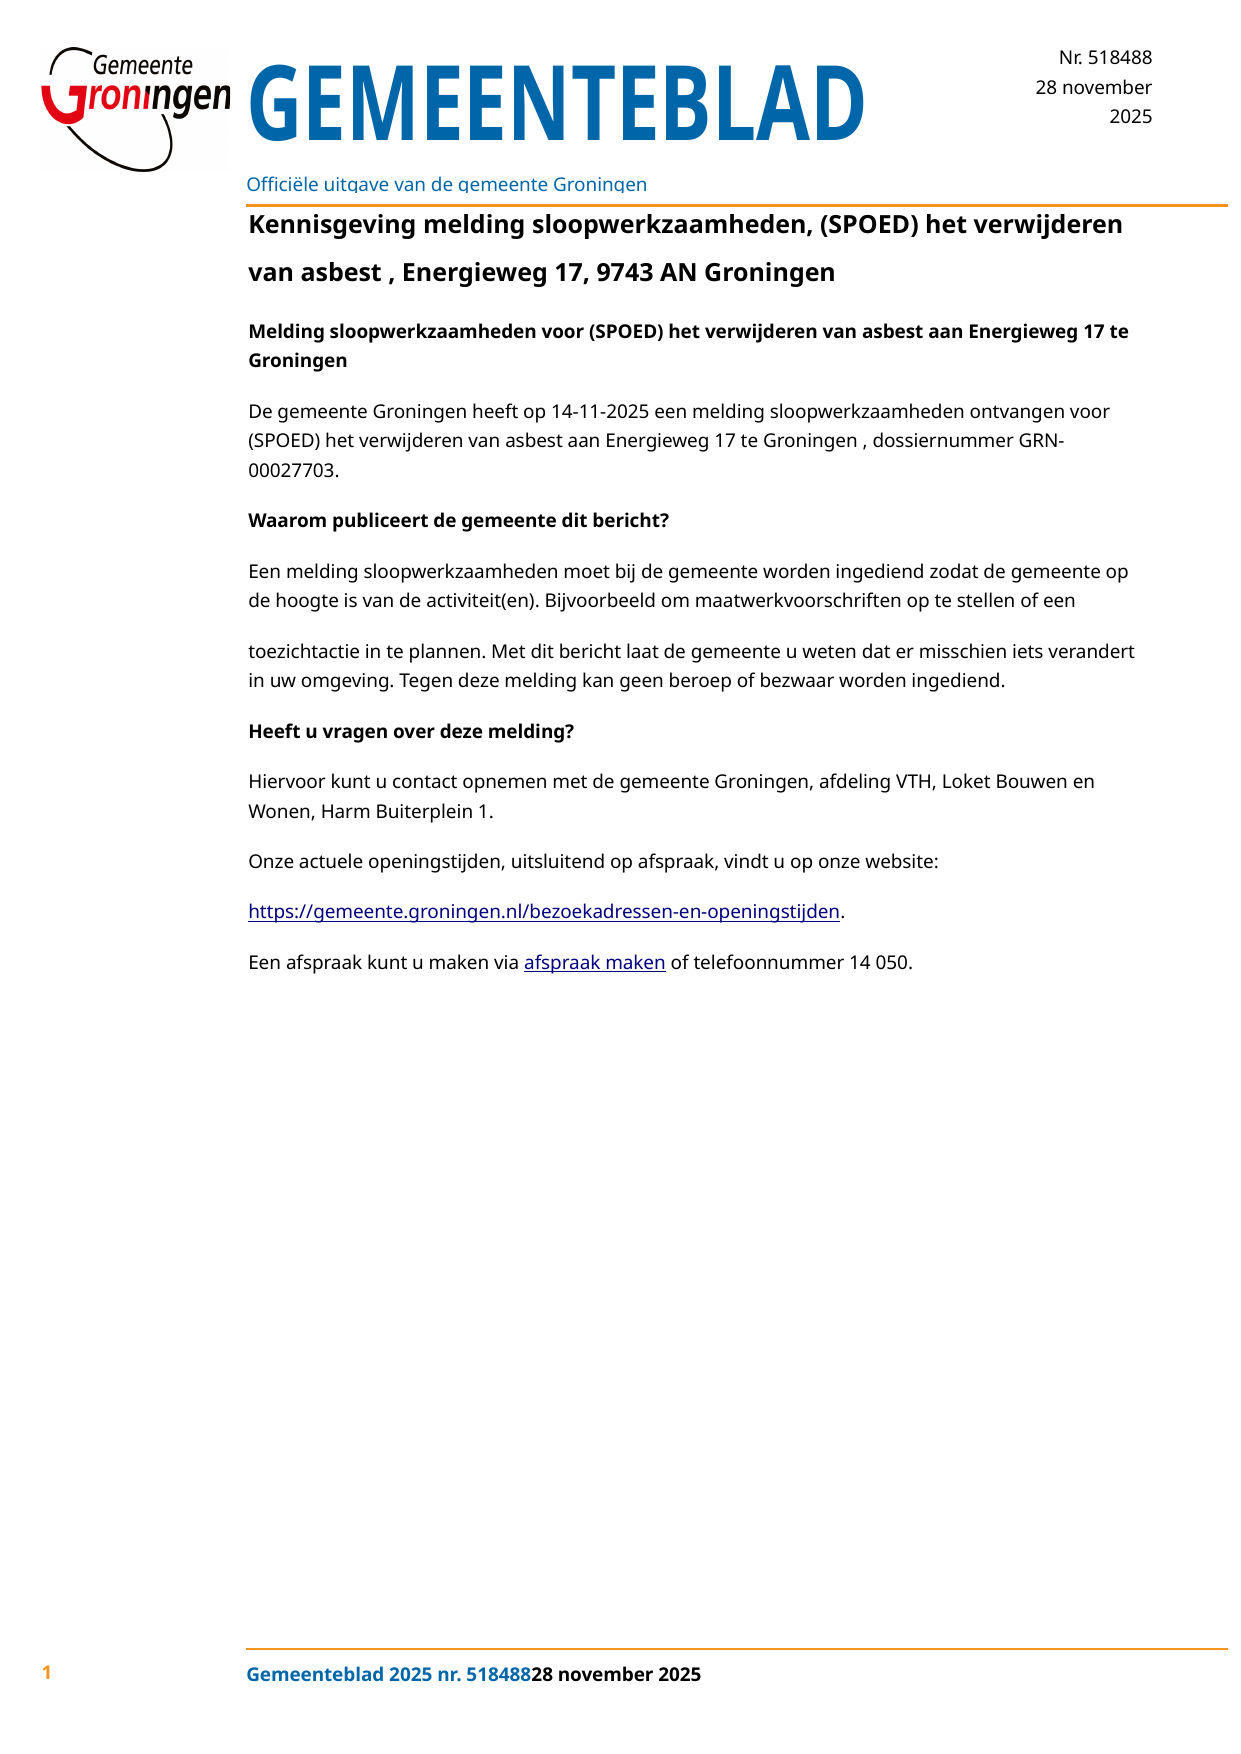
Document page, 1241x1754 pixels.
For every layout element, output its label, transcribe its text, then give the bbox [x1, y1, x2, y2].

text Onze actuele openingstijden, uitsluitend op afspraak, vindt u op onze website: [248, 848, 1152, 874]
text Een melding sloopwerkzaamheden moet bij de gemeente worden ingediend zodat de gemeente op de hoogte is van de activiteit(en). Bijvoorbeeld om maatwerkvoorschriften op te stellen of een [248, 558, 1152, 613]
text https://gemeente.groningen.nl/bezoekadressen-en-openingstijden. [248, 899, 1152, 924]
text Melding sloopwerkzaamheden voor (SPOED) het verwijderen van asbest aan Energieweg 17 te Groningen [248, 318, 1152, 373]
text Hiervoor kunt u contact opnemen met de gemeente Groningen, afdeling VTH, Loket Bouwen en Wonen, Harm Buiterplein 1. [248, 768, 1152, 824]
text toezichtactie in te plannen. Met dit bericht laat de gemeente u weten dat er misschien iets verandert in uw omgeving. Tegen deze melding kan geen beroep of bezwaar worden ingediend. [248, 638, 1152, 693]
text Waarom publiceert de gemeente dit bericht? [248, 507, 1152, 533]
text Heeft u vragen over deze melding? [248, 718, 1152, 744]
picture [41, 47, 231, 172]
text Kennisgeving melding sloopwerkzaamheden, (SPOED) het verwijderen van asbest , Energieweg 17, 9743 AN Groningen [248, 207, 1152, 288]
text De gemeente Groningen heeft op 14-11-2025 een melding sloopwerkzaamheden ontvangen voor (SPOED) het verwijderen van asbest aan Energieweg 17 te Groningen , dossiernummer GRN-00027703. [248, 398, 1152, 483]
text Een afspraak kunt u maken via afspraak maken of telefoonnummer 14 050. [248, 949, 1152, 975]
